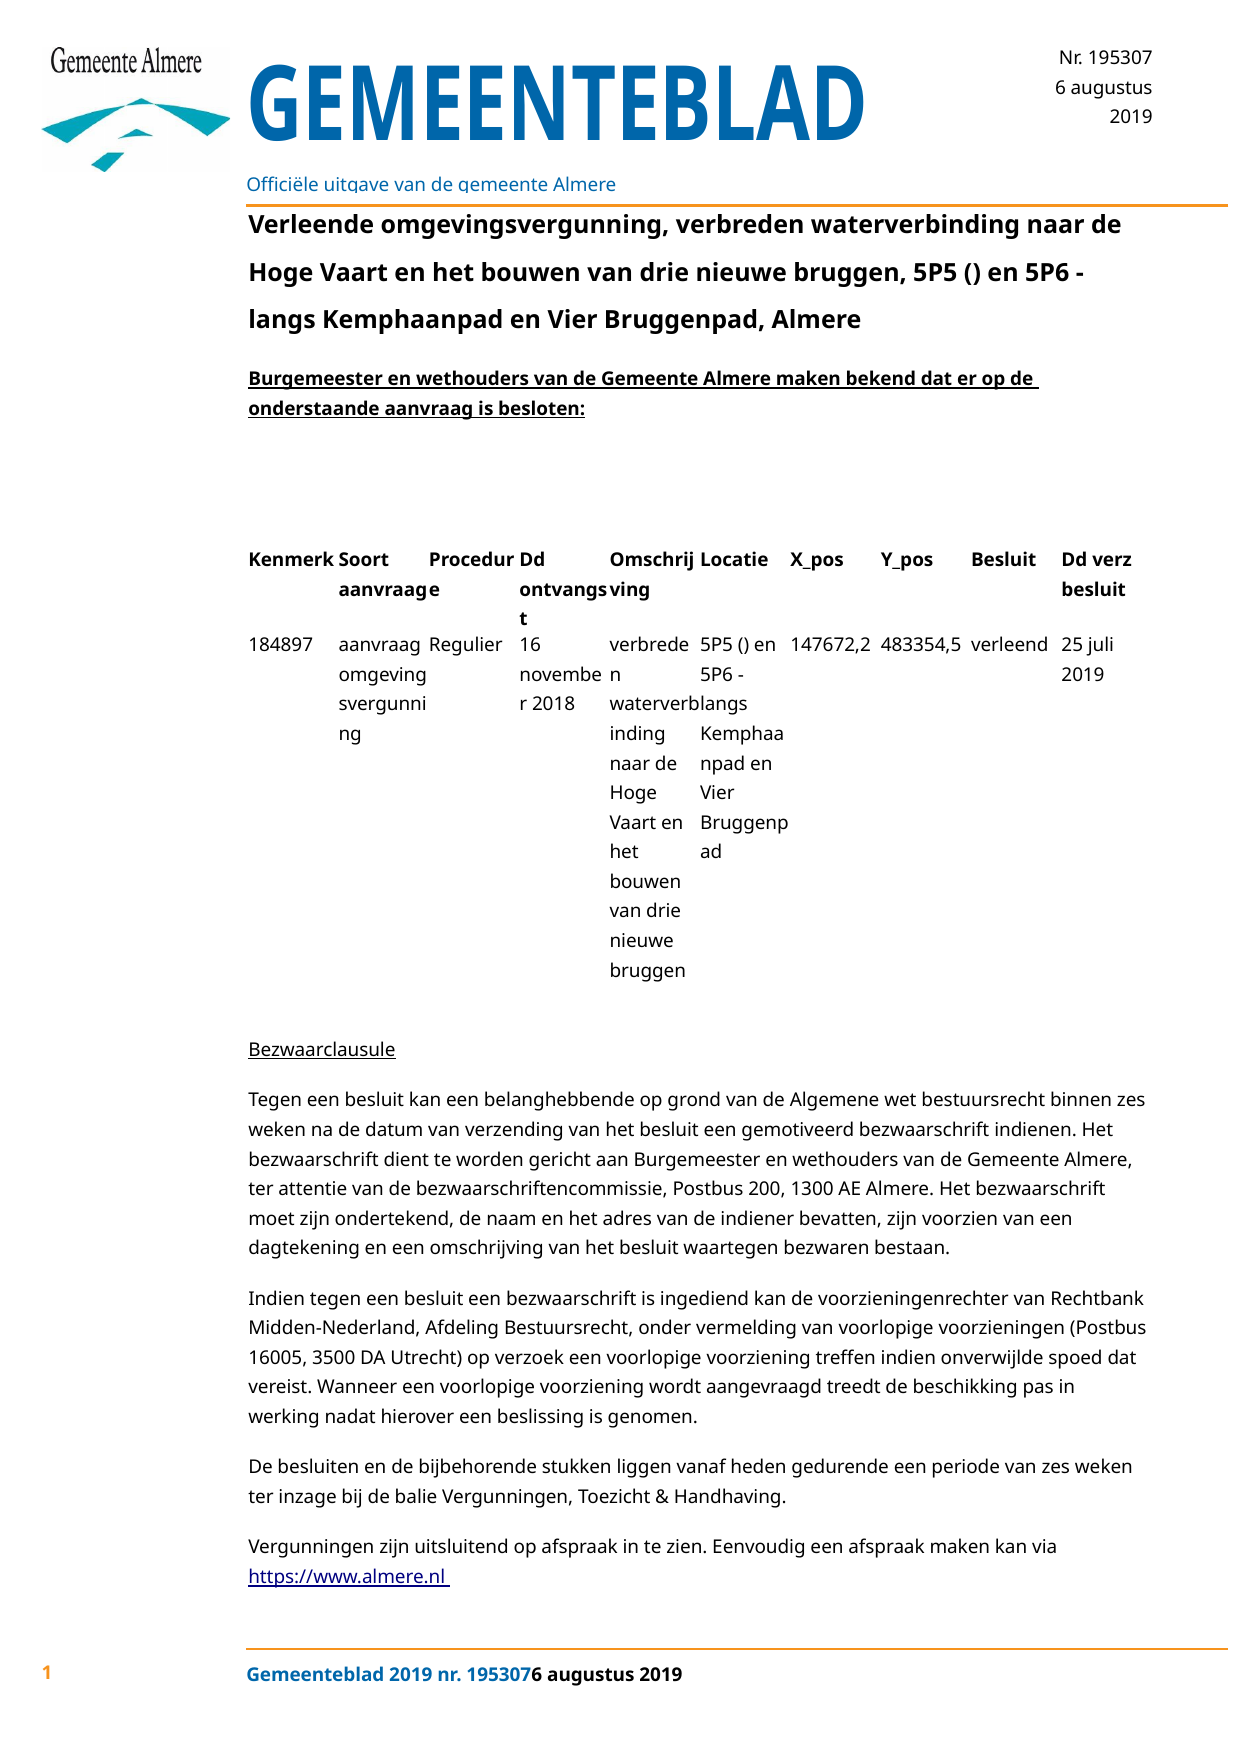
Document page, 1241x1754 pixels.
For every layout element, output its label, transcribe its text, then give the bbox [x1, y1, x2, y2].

picture [41, 47, 231, 172]
table_header Besluit [971, 546, 1061, 631]
table_cell verbreden waterverbinding naar de Hoge Vaart en het bouwen van drie nieuwe bruggen [609, 631, 700, 982]
text Verleende omgevingsvergunning, verbreden waterverbinding naar de Hoge Vaart en het bouwen van drie nieuwe bruggen, 5P5 () en 5P6 - langs Kemphaanpad en Vier Bruggenpad, Almere [248, 207, 1152, 336]
table_cell 25 juli 2019 [1061, 631, 1152, 982]
text De besluiten en de bijbehorende stukken liggen vanaf heden gedurende een periode van zes weken ter inzage bij de balie Vergunningen, Toezicht & Handhaving. [248, 1454, 1152, 1509]
table_cell 184897 [248, 631, 338, 982]
table_header Procedure [429, 546, 519, 631]
text Bezwaarclausule [248, 1036, 1152, 1062]
table_header X_pos [790, 546, 881, 631]
text Vergunningen zijn uitsluitend op afspraak in te zien. Eenvoudig een afspraak maken kan via https://www.almere.nl [248, 1534, 1152, 1589]
table_header Locatie [700, 546, 790, 631]
table_cell Regulier [429, 631, 519, 982]
table_header Omschrijving [609, 546, 700, 631]
text Indien tegen een besluit een bezwaarschrift is ingediend kan de voorzieningenrechter van Rechtbank Midden-Nederland, Afdeling Bestuursrecht, onder vermelding van voorlopige voorzieningen (Postbus 16005, 3500 DA Utrecht) op verzoek een voorlopige voorziening treffen indien onverwijlde spoed dat vereist. Wanneer een voorlopige voorziening wordt aangevraagd treedt de beschikking pas in werking nadat hierover een beslissing is genomen. [248, 1285, 1152, 1429]
text Tegen een besluit kan een belanghebbende op grond van de Algemene wet bestuursrecht binnen zes weken na de datum van verzending van het besluit een gemotiveerd bezwaarschrift indienen. Het bezwaarschrift dient te worden gericht aan Burgemeester en wethouders van de Gemeente Almere, ter attentie van de bezwaarschriftencommissie, Postbus 200, 1300 AE Almere. Het bezwaarschrift moet zijn ondertekend, de naam en het adres van de indiener bevatten, zijn voorzien van een dagtekening en een omschrijving van het besluit waartegen bezwaren bestaan. [248, 1087, 1152, 1260]
table_header Dd verz besluit [1061, 546, 1152, 631]
table_header Dd ontvangst [519, 546, 609, 631]
table_header Kenmerk [248, 546, 338, 631]
text Burgemeester en wethouders van de Gemeente Almere maken bekend dat er op de onderstaande aanvraag is besloten: [248, 366, 1152, 421]
table_header Y_pos [881, 546, 971, 631]
table_header Soort aanvraag [338, 546, 429, 631]
table_cell 16 november 2018 [519, 631, 609, 982]
table_cell 147672,2 [790, 631, 881, 982]
table_cell 483354,5 [881, 631, 971, 982]
table_cell verleend [971, 631, 1061, 982]
table_cell aanvraag omgevingsvergunning [338, 631, 429, 982]
table_cell 5P5 () en 5P6 - langs Kemphaanpad en Vier Bruggenpad [700, 631, 790, 982]
